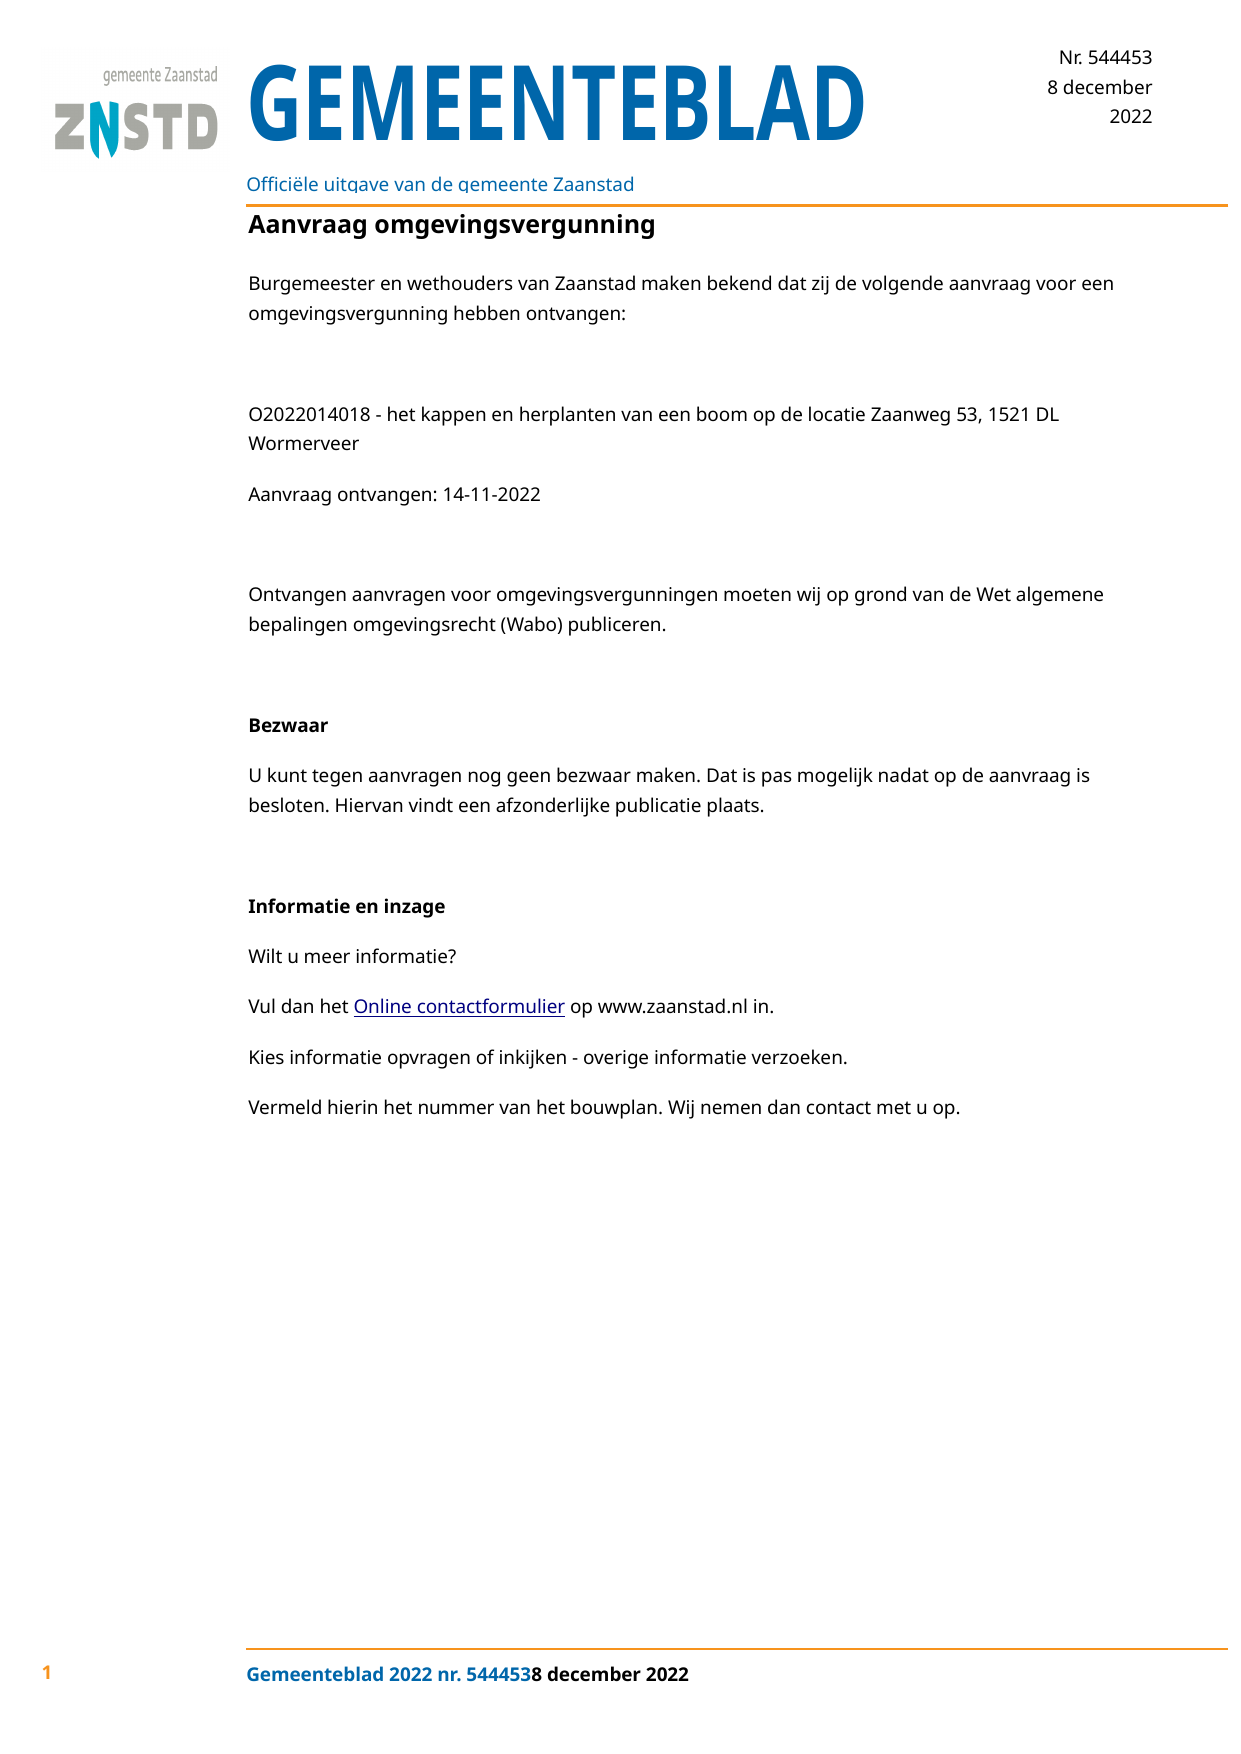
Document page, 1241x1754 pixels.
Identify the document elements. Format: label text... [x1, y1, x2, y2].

text Burgemeester en wethouders van Zaanstad maken bekend dat zij de volgende aanvraag voor een omgevingsvergunning hebben ontvangen: [248, 270, 1152, 326]
text Vul dan het Online contactformulier op www.zaanstad.nl in. [248, 994, 1152, 1019]
text Aanvraag ontvangen: 14-11-2022 [248, 481, 1152, 506]
text U kunt tegen aanvragen nog geen bezwaar maken. Dat is pas mogelijk nadat op de aanvraag is besloten. Hiervan vindt een afzonderlijke publicatie plaats. [248, 762, 1152, 818]
text O2022014018 - het kappen en herplanten van een boom op de locatie Zaanweg 53, 1521 DL Wormerveer [248, 401, 1152, 456]
text Ontvangen aanvragen voor omgevingsvergunningen moeten wij op grond van de Wet algemene bepalingen omgevingsrecht (Wabo) publiceren. [248, 582, 1152, 637]
text Wilt u meer informatie? [248, 943, 1152, 969]
text Aanvraag omgevingsvergunning [248, 207, 1152, 241]
text Kies informatie opvragen of inkijken - overige informatie verzoeken. [248, 1044, 1152, 1070]
text Bezwaar [248, 712, 1152, 738]
picture [41, 47, 231, 172]
text Vermeld hierin het nummer van het bouwplan. Wij nemen dan contact met u op. [248, 1094, 1152, 1120]
text Informatie en inzage [248, 893, 1152, 918]
